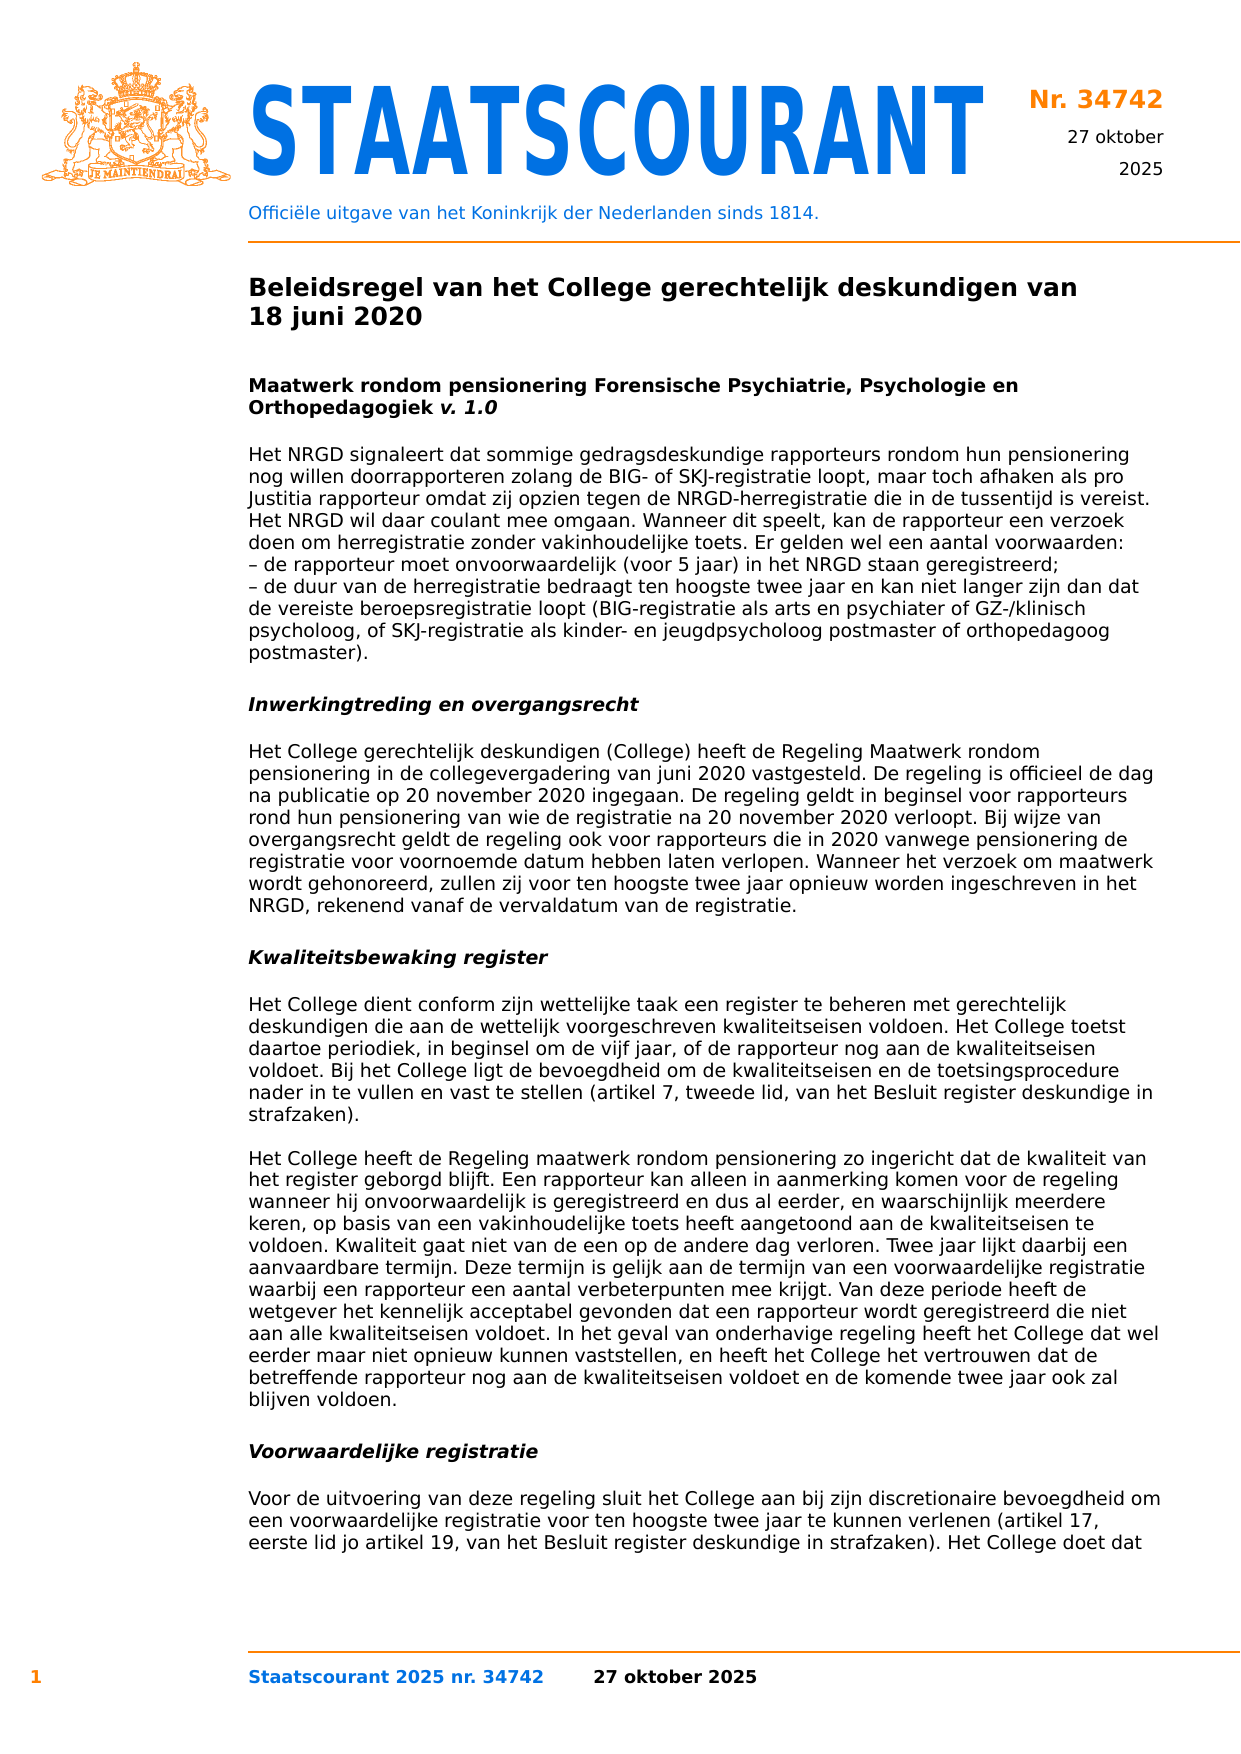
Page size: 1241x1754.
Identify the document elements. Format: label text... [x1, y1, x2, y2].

text Het NRGD signaleert dat sommige gedragsdeskundige rapporteurs rondom hun pensionering nog willen doorrapporteren zolang de BIG- of SKJ-registratie loopt, maar toch afhaken als pro Justitia rapporteur omdat zij opzien tegen de NRGD-herregistratie die in de tussentijd is vereist. Het NRGD wil daar coulant mee omgaan. Wanneer dit speelt, kan de rapporteur een verzoek doen om herregistratie zonder vakinhoudelijke toets. Er gelden wel een aantal voorwaarden: [248, 444, 1163, 554]
text – de rapporteur moet onvoorwaardelijk (voor 5 jaar) in het NRGD staan geregistreerd; [248, 554, 1163, 576]
table_header Nr. 34742 [998, 62, 1240, 121]
picture [41, 62, 231, 186]
text Voor de uitvoering van deze regeling sluit het College aan bij zijn discretionaire bevoegdheid om een voorwaardelijke registratie voor ten hoogste twee jaar te kunnen verlenen (artikel 17, eerste lid jo artikel 19, van het Besluit register deskundige in strafzaken). Het College doet dat [248, 1488, 1163, 1554]
subtitle Voorwaardelijke registratie [248, 1441, 1163, 1463]
table_cell 2025 [998, 153, 1240, 203]
text – de duur van de herregistratie bedraagt ten hoogste twee jaar en kan niet langer zijn dan dat de vereiste beroepsregistratie loopt (BIG-registratie als arts en psychiater of GZ-/klinisch psycholoog, of SKJ-registratie als kinder- en jeugdpsycholoog postmaster of orthopedagoog postmaster). [248, 576, 1163, 664]
table_header STAATSCOURANT [248, 62, 998, 203]
text Het College gerechtelijk deskundigen (College) heeft de Regeling Maatwerk rondom pensionering in de collegevergadering van juni 2020 vastgesteld. De regeling is officieel de dag na publicatie op 20 november 2020 ingegaan. De regeling geldt in beginsel voor rapporteurs rond hun pensionering van wie de registratie na 20 november 2020 verloopt. Bij wijze van overgangsrecht geldt de regeling ook voor rapporteurs die in 2020 vanwege pensionering de registratie voor voornoemde datum hebben laten verlopen. Wanneer het verzoek om maatwerk wordt gehonoreerd, zullen zij voor ten hoogste twee jaar opnieuw worden ingeschreven in het NRGD, rekenend vanaf de vervaldatum van de registratie. [248, 741, 1163, 917]
text Het College dient conform zijn wettelijke taak een register te beheren met gerechtelijk deskundigen die aan de wettelijk voorgeschreven kwaliteitseisen voldoen. Het College toetst daartoe periodiek, in beginsel om de vijf jaar, of de rapporteur nog aan de kwaliteitseisen voldoet. Bij het College ligt de bevoegdheid om de kwaliteitseisen en de toetsingsprocedure nader in te vullen en vast te stellen (artikel 7, tweede lid, van het Besluit register deskundige in strafzaken). [248, 994, 1163, 1126]
subtitle Beleidsregel van het College gerechtelijk deskundigen van 18 juni 2020 [248, 273, 1163, 331]
table_header [25, 62, 248, 241]
text Het College heeft de Regeling maatwerk rondom pensionering zo ingericht dat de kwaliteit van het register geborgd blijft. Een rapporteur kan alleen in aanmerking komen voor de regeling wanneer hij onvoorwaardelijk is geregistreerd en dus al eerder, en waarschijnlijk meerdere keren, op basis van een vakinhoudelijke toets heeft aangetoond aan de kwaliteitseisen te voldoen. Kwaliteit gaat niet van de een op de andere dag verloren. Twee jaar lijkt daarbij een aanvaardbare termijn. Deze termijn is gelijk aan de termijn van een voorwaardelijke registratie waarbij een rapporteur een aantal verbeterpunten mee krijgt. Van deze periode heeft de wetgever het kennelijk acceptabel gevonden dat een rapporteur wordt geregistreerd die niet aan alle kwaliteitseisen voldoet. In het geval van onderhavige regeling heeft het College dat wel eerder maar niet opnieuw kunnen vaststellen, en heeft het College het vertrouwen dat de betreffende rapporteur nog aan de kwaliteitseisen voldoet en de komende twee jaar ook zal blijven voldoen. [248, 1147, 1163, 1411]
table_cell 27 oktober [998, 121, 1240, 153]
subtitle Kwaliteitsbewaking register [248, 947, 1163, 969]
subtitle Maatwerk rondom pensionering Forensische Psychiatrie, Psychologie en Orthopedagogiek v. 1.0 [248, 375, 1163, 419]
table_cell Officiële uitgave van het Koninkrijk der Nederlanden sinds 1814. [248, 203, 1240, 241]
subtitle Inwerkingtreding en overgangsrecht [248, 694, 1163, 716]
